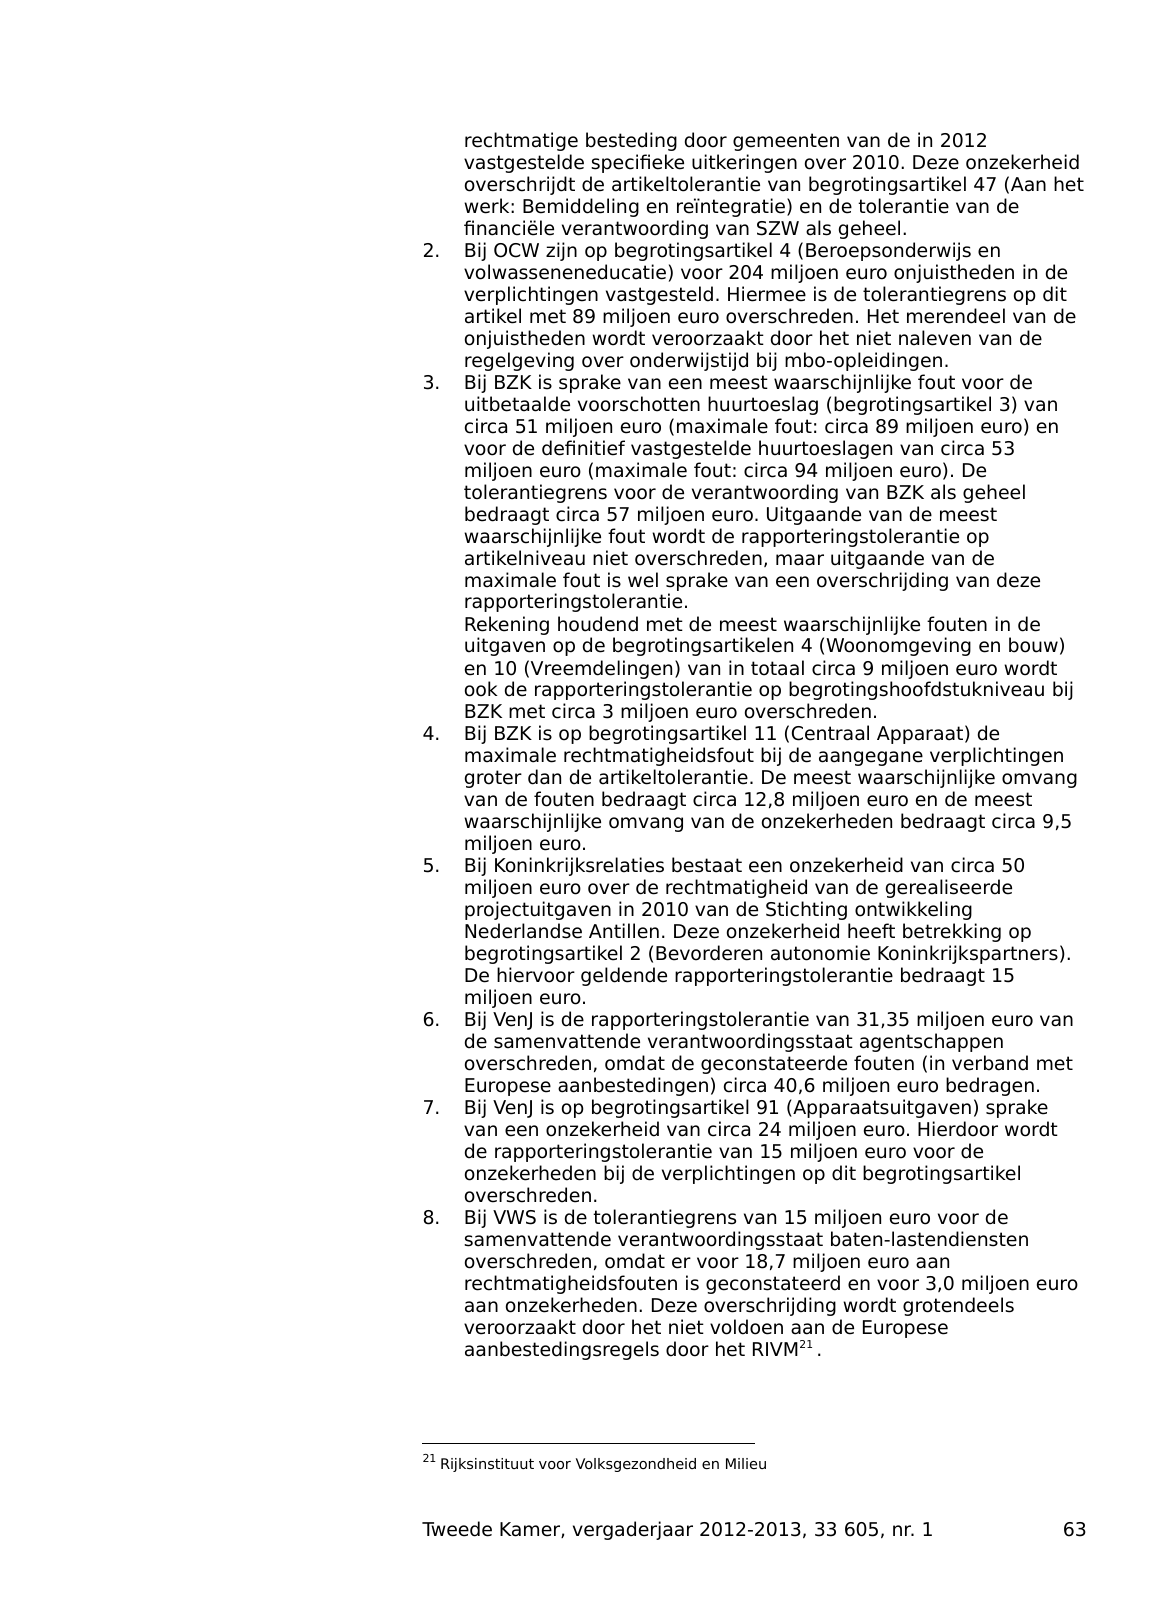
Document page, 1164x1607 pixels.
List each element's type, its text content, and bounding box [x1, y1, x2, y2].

text 4. Bij BZK is op begrotingsartikel 11 (Centraal Apparaat) de maximale rechtmatigheidsfout bij de aangegane verplichtingen groter dan de artikeltolerantie. De meest waarschijnlijke omvang van de fouten bedraagt circa 12,8 miljoen euro en de meest waarschijnlijke omvang van de onzekerheden bedraagt circa 9,5 miljoen euro. [422, 723, 1087, 855]
text Rekening houdend met de meest waarschijnlijke fouten in de uitgaven op de begrotingsartikelen 4 (Woonomgeving en bouw) en 10 (Vreemdelingen) van in totaal circa 9 miljoen euro wordt ook de rapporteringstolerantie op begrotingshoofdstukniveau bij BZK met circa 3 miljoen euro overschreden. [464, 613, 1087, 723]
text 8. Bij VWS is de tolerantiegrens van 15 miljoen euro voor de samenvattende verantwoordingsstaat baten-lastendiensten overschreden, omdat er voor 18,7 miljoen euro aan rechtmatigheidsfouten is geconstateerd en voor 3,0 miljoen euro aan onzekerheden. Deze overschrijding wordt grotendeels veroorzaakt door het niet voldoen aan de Europese aanbestedingsregels door het RIVM. [422, 1207, 1087, 1361]
text 7. Bij VenJ is op begrotingsartikel 91 (Apparaatsuitgaven) sprake van een onzekerheid van circa 24 miljoen euro. Hierdoor wordt de rapporteringstolerantie van 15 miljoen euro voor de onzekerheden bij de verplichtingen op dit begrotingsartikel overschreden. [422, 1097, 1087, 1207]
text 2. Bij OCW zijn op begrotingsartikel 4 (Beroepsonderwijs en volwasseneneducatie) voor 204 miljoen euro onjuistheden in de verplichtingen vastgesteld. Hiermee is de tolerantiegrens op dit artikel met 89 miljoen euro overschreden. Het merendeel van de onjuistheden wordt veroorzaakt door het niet naleven van de regelgeving over onderwijstijd bij mbo-opleidingen. [422, 240, 1087, 372]
text 5. Bij Koninkrijksrelaties bestaat een onzekerheid van circa 50 miljoen euro over de rechtmatigheid van de gerealiseerde projectuitgaven in 2010 van de Stichting ontwikkeling Nederlandse Antillen. Deze onzekerheid heeft betrekking op begrotingsartikel 2 (Bevorderen autonomie Koninkrijkspartners). De hiervoor geldende rapporteringstolerantie bedraagt 15 miljoen euro. [422, 855, 1087, 1009]
text Rijksinstituut voor Volksgezondheid en Milieu [422, 1452, 1087, 1474]
text 6. Bij VenJ is de rapporteringstolerantie van 31,35 miljoen euro van de samenvattende verantwoordingsstaat agentschappen overschreden, omdat de geconstateerde fouten (in verband met Europese aanbestedingen) circa 40,6 miljoen euro bedragen. [422, 1009, 1087, 1097]
text 3. Bij BZK is sprake van een meest waarschijnlijke fout voor de uitbetaalde voorschotten huurtoeslag (begrotingsartikel 3) van circa 51 miljoen euro (maximale fout: circa 89 miljoen euro) en voor de definitief vastgestelde huurtoeslagen van circa 53 miljoen euro (maximale fout: circa 94 miljoen euro). De tolerantiegrens voor de verantwoording van BZK als geheel bedraagt circa 57 miljoen euro. Uitgaande van de meest waarschijnlijke fout wordt de rapporteringstolerantie op artikelniveau niet overschreden, maar uitgaande van de maximale fout is wel sprake van een overschrijding van deze rapporteringstolerantie. [422, 372, 1087, 613]
text rechtmatige besteding door gemeenten van de in 2012 vastgestelde specifieke uitkeringen over 2010. Deze onzekerheid overschrijdt de artikeltolerantie van begrotingsartikel 47 (Aan het werk: Bemiddeling en reïntegratie) en de tolerantie van de financiële verantwoording van SZW als geheel. [422, 130, 1087, 240]
